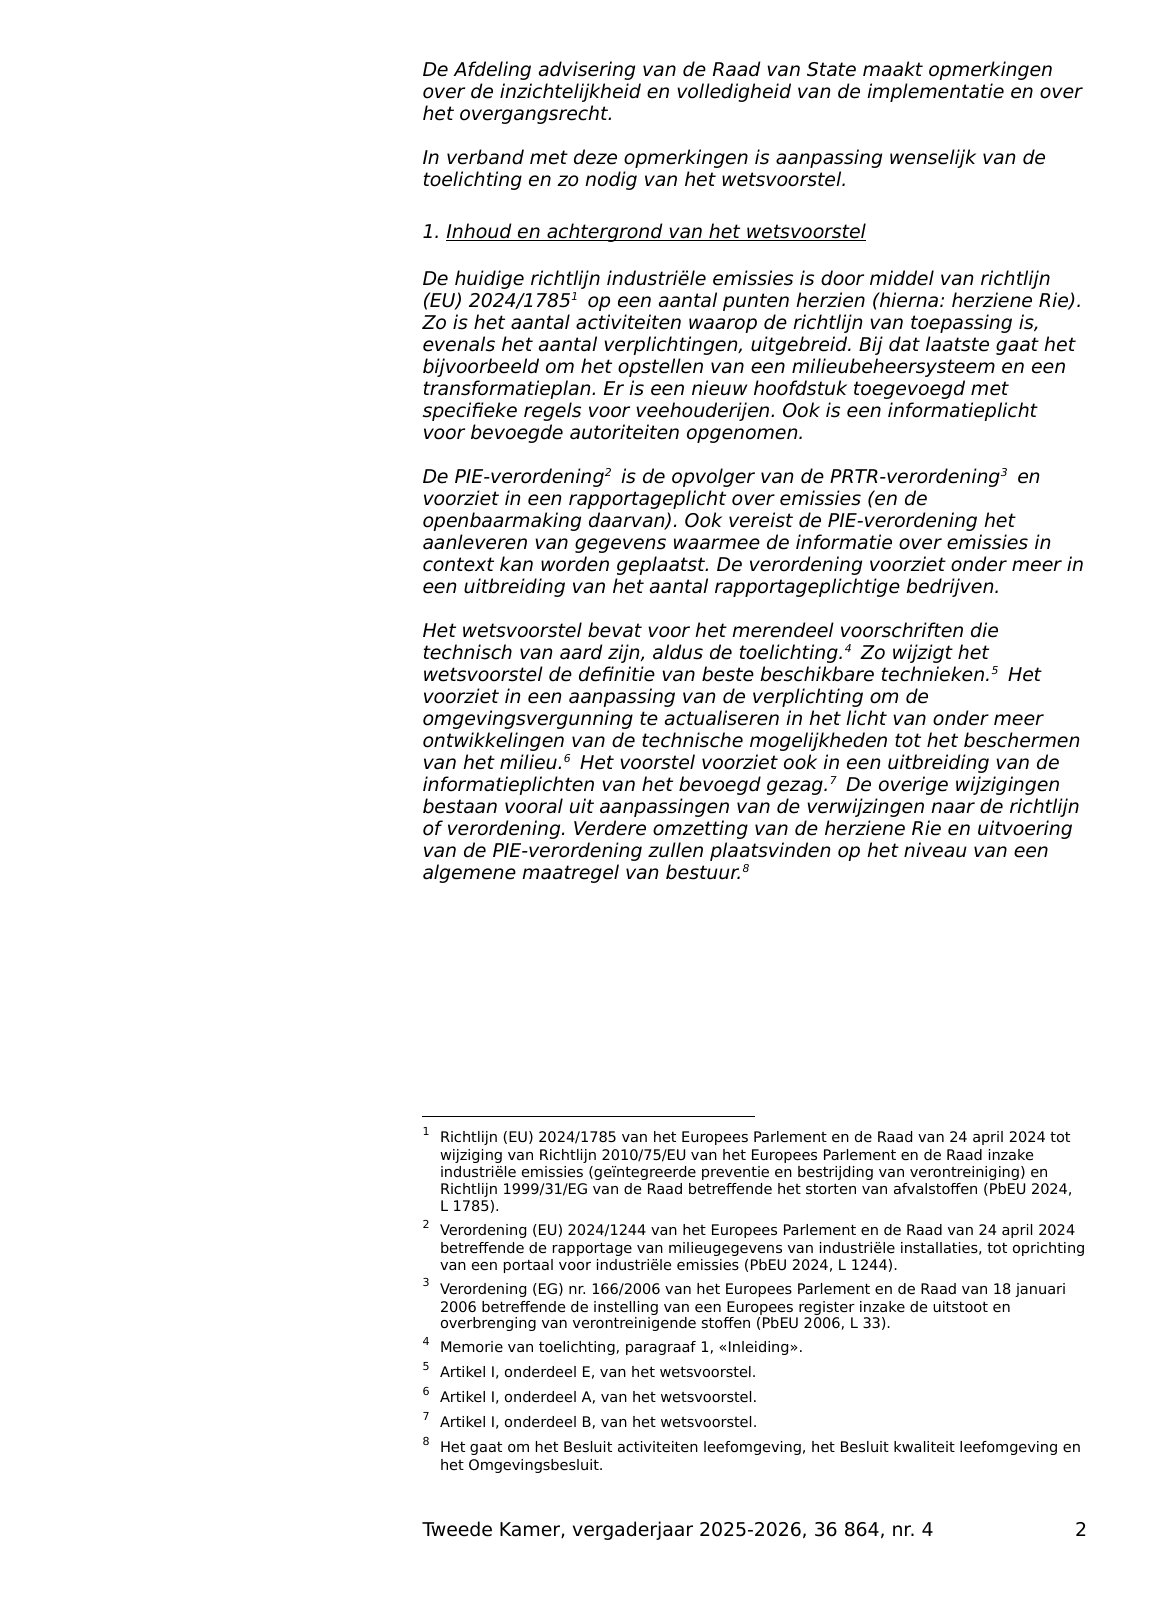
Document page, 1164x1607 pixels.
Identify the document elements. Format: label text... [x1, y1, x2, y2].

text Richtlijn (EU) 2024/1785 van het Europees Parlement en de Raad van 24 april 2024 tot wijziging van Richtlijn 2010/75/EU van het Europees Parlement en de Raad inzake industriële emissies (geïntegreerde preventie en bestrijding van verontreiniging) en Richtlijn 1999/31/EG van de Raad betreffende het storten van afvalstoffen (PbEU 2024, L 1785). [422, 1125, 1087, 1215]
text De PIE-verordening is de opvolger van de PRTR-verordening en voorziet in een rapportageplicht over emissies (en de openbaarmaking daarvan). Ook vereist de PIE-verordening het aanleveren van gegevens waarmee de informatie over emissies in context kan worden geplaatst. De verordening voorziet onder meer in een uitbreiding van het aantal rapportageplichtige bedrijven. [422, 466, 1087, 598]
text Artikel I, onderdeel E, van het wetsvoorstel. [422, 1360, 1087, 1382]
subtitle 1. Inhoud en achtergrond van het wetsvoorstel [422, 221, 1087, 243]
text De Afdeling advisering van de Raad van State maakt opmerkingen over de inzichtelijkheid en volledigheid van de implementatie en over het overgangsrecht. [422, 59, 1087, 125]
text Verordening (EG) nr. 166/2006 van het Europees Parlement en de Raad van 18 januari 2006 betreffende de instelling van een Europees register inzake de uitstoot en overbrenging van verontreinigende stoffen (PbEU 2006, L 33). [422, 1277, 1087, 1332]
text Memorie van toelichting, paragraaf 1, «Inleiding». [422, 1335, 1087, 1357]
text Artikel I, onderdeel A, van het wetsvoorstel. [422, 1385, 1087, 1407]
text Het wetsvoorstel bevat voor het merendeel voorschriften die technisch van aard zijn, aldus de toelichting. Zo wijzigt het wetsvoorstel de definitie van beste beschikbare technieken. Het voorziet in een aanpassing van de verplichting om de omgevingsvergunning te actualiseren in het licht van onder meer ontwikkelingen van de technische mogelijkheden tot het beschermen van het milieu. Het voorstel voorziet ook in een uitbreiding van de informatieplichten van het bevoegd gezag. De overige wijzigingen bestaan vooral uit aanpassingen van de verwijzingen naar de richtlijn of verordening. Verdere omzetting van de herziene Rie en uitvoering van de PIE-verordening zullen plaatsvinden op het niveau van een algemene maatregel van bestuur. [422, 620, 1087, 884]
text Verordening (EU) 2024/1244 van het Europees Parlement en de Raad van 24 april 2024 betreffende de rapportage van milieugegevens van industriële installaties, tot oprichting van een portaal voor industriële emissies (PbEU 2024, L 1244). [422, 1218, 1087, 1274]
text Het gaat om het Besluit activiteiten leefomgeving, het Besluit kwaliteit leefomgeving en het Omgevingsbesluit. [422, 1435, 1087, 1474]
text In verband met deze opmerkingen is aanpassing wenselijk van de toelichting en zo nodig van het wetsvoorstel. [422, 147, 1087, 191]
text De huidige richtlijn industriële emissies is door middel van richtlijn (EU) 2024/1785 op een aantal punten herzien (hierna: herziene Rie). Zo is het aantal activiteiten waarop de richtlijn van toepassing is, evenals het aantal verplichtingen, uitgebreid. Bij dat laatste gaat het bijvoorbeeld om het opstellen van een milieubeheersysteem en een transformatieplan. Er is een nieuw hoofdstuk toegevoegd met specifieke regels voor veehouderijen. Ook is een informatieplicht voor bevoegde autoriteiten opgenomen. [422, 268, 1087, 444]
text Artikel I, onderdeel B, van het wetsvoorstel. [422, 1410, 1087, 1432]
